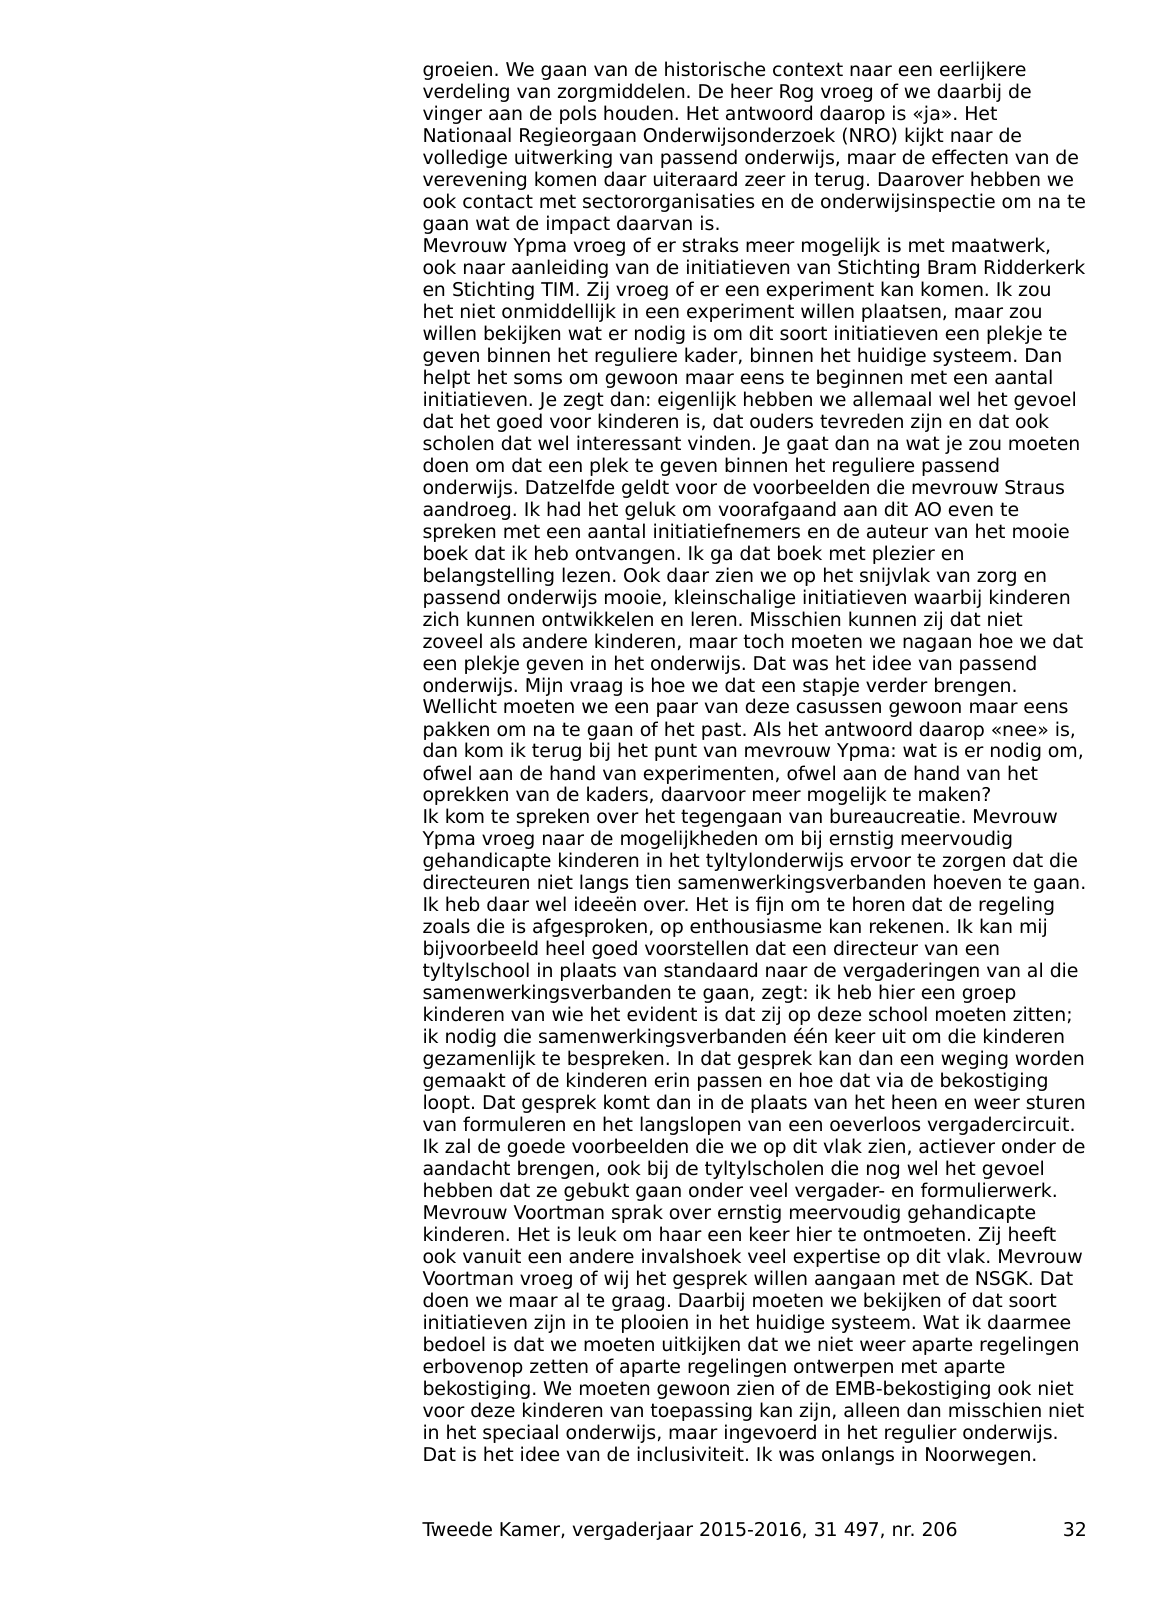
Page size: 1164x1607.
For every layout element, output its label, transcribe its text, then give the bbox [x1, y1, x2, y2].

text groeien. We gaan van de historische context naar een eerlijkere verdeling van zorgmiddelen. De heer Rog vroeg of we daarbij de vinger aan de pols houden. Het antwoord daarop is «ja». Het Nationaal Regieorgaan Onderwijsonderzoek (NRO) kijkt naar de volledige uitwerking van passend onderwijs, maar de effecten van de verevening komen daar uiteraard zeer in terug. Daarover hebben we ook contact met sectororganisaties en de onderwijsinspectie om na te gaan wat de impact daarvan is. [422, 59, 1087, 235]
text Mevrouw Ypma vroeg of er straks meer mogelijk is met maatwerk, ook naar aanleiding van de initiatieven van Stichting Bram Ridderkerk en Stichting TIM. Zij vroeg of er een experiment kan komen. Ik zou het niet onmiddellijk in een experiment willen plaatsen, maar zou willen bekijken wat er nodig is om dit soort initiatieven een plekje te geven binnen het reguliere kader, binnen het huidige systeem. Dan helpt het soms om gewoon maar eens te beginnen met een aantal initiatieven. Je zegt dan: eigenlijk hebben we allemaal wel het gevoel dat het goed voor kinderen is, dat ouders tevreden zijn en dat ook scholen dat wel interessant vinden. Je gaat dan na wat je zou moeten doen om dat een plek te geven binnen het reguliere passend onderwijs. Datzelfde geldt voor de voorbeelden die mevrouw Straus aandroeg. Ik had het geluk om voorafgaand aan dit AO even te spreken met een aantal initiatiefnemers en de auteur van het mooie boek dat ik heb ontvangen. Ik ga dat boek met plezier en belangstelling lezen. Ook daar zien we op het snijvlak van zorg en passend onderwijs mooie, kleinschalige initiatieven waarbij kinderen zich kunnen ontwikkelen en leren. Misschien kunnen zij dat niet zoveel als andere kinderen, maar toch moeten we nagaan hoe we dat een plekje geven in het onderwijs. Dat was het idee van passend onderwijs. Mijn vraag is hoe we dat een stapje verder brengen. Wellicht moeten we een paar van deze casussen gewoon maar eens pakken om na te gaan of het past. Als het antwoord daarop «nee» is, dan kom ik terug bij het punt van mevrouw Ypma: wat is er nodig om, ofwel aan de hand van experimenten, ofwel aan de hand van het oprekken van de kaders, daarvoor meer mogelijk te maken? [422, 235, 1087, 806]
text Mevrouw Voortman sprak over ernstig meervoudig gehandicapte kinderen. Het is leuk om haar een keer hier te ontmoeten. Zij heeft ook vanuit een andere invalshoek veel expertise op dit vlak. Mevrouw Voortman vroeg of wij het gesprek willen aangaan met de NSGK. Dat doen we maar al te graag. Daarbij moeten we bekijken of dat soort initiatieven zijn in te plooien in het huidige systeem. Wat ik daarmee bedoel is dat we moeten uitkijken dat we niet weer aparte regelingen erbovenop zetten of aparte regelingen ontwerpen met aparte bekostiging. We moeten gewoon zien of de EMB-bekostiging ook niet voor deze kinderen van toepassing kan zijn, alleen dan misschien niet in het speciaal onderwijs, maar ingevoerd in het regulier onderwijs. Dat is het idee van de inclusiviteit. Ik was onlangs in Noorwegen. [422, 1202, 1087, 1466]
text Ik kom te spreken over het tegengaan van bureaucreatie. Mevrouw Ypma vroeg naar de mogelijkheden om bij ernstig meervoudig gehandicapte kinderen in het tyltylonderwijs ervoor te zorgen dat die directeuren niet langs tien samenwerkingsverbanden hoeven te gaan. Ik heb daar wel ideeën over. Het is fijn om te horen dat de regeling zoals die is afgesproken, op enthousiasme kan rekenen. Ik kan mij bijvoorbeeld heel goed voorstellen dat een directeur van een tyltylschool in plaats van standaard naar de vergaderingen van al die samenwerkingsverbanden te gaan, zegt: ik heb hier een groep kinderen van wie het evident is dat zij op deze school moeten zitten; ik nodig die samenwerkingsverbanden één keer uit om die kinderen gezamenlijk te bespreken. In dat gesprek kan dan een weging worden gemaakt of de kinderen erin passen en hoe dat via de bekostiging loopt. Dat gesprek komt dan in de plaats van het heen en weer sturen van formuleren en het langslopen van een oeverloos vergadercircuit. Ik zal de goede voorbeelden die we op dit vlak zien, actiever onder de aandacht brengen, ook bij de tyltylscholen die nog wel het gevoel hebben dat ze gebukt gaan onder veel vergader- en formulierwerk. [422, 806, 1087, 1202]
